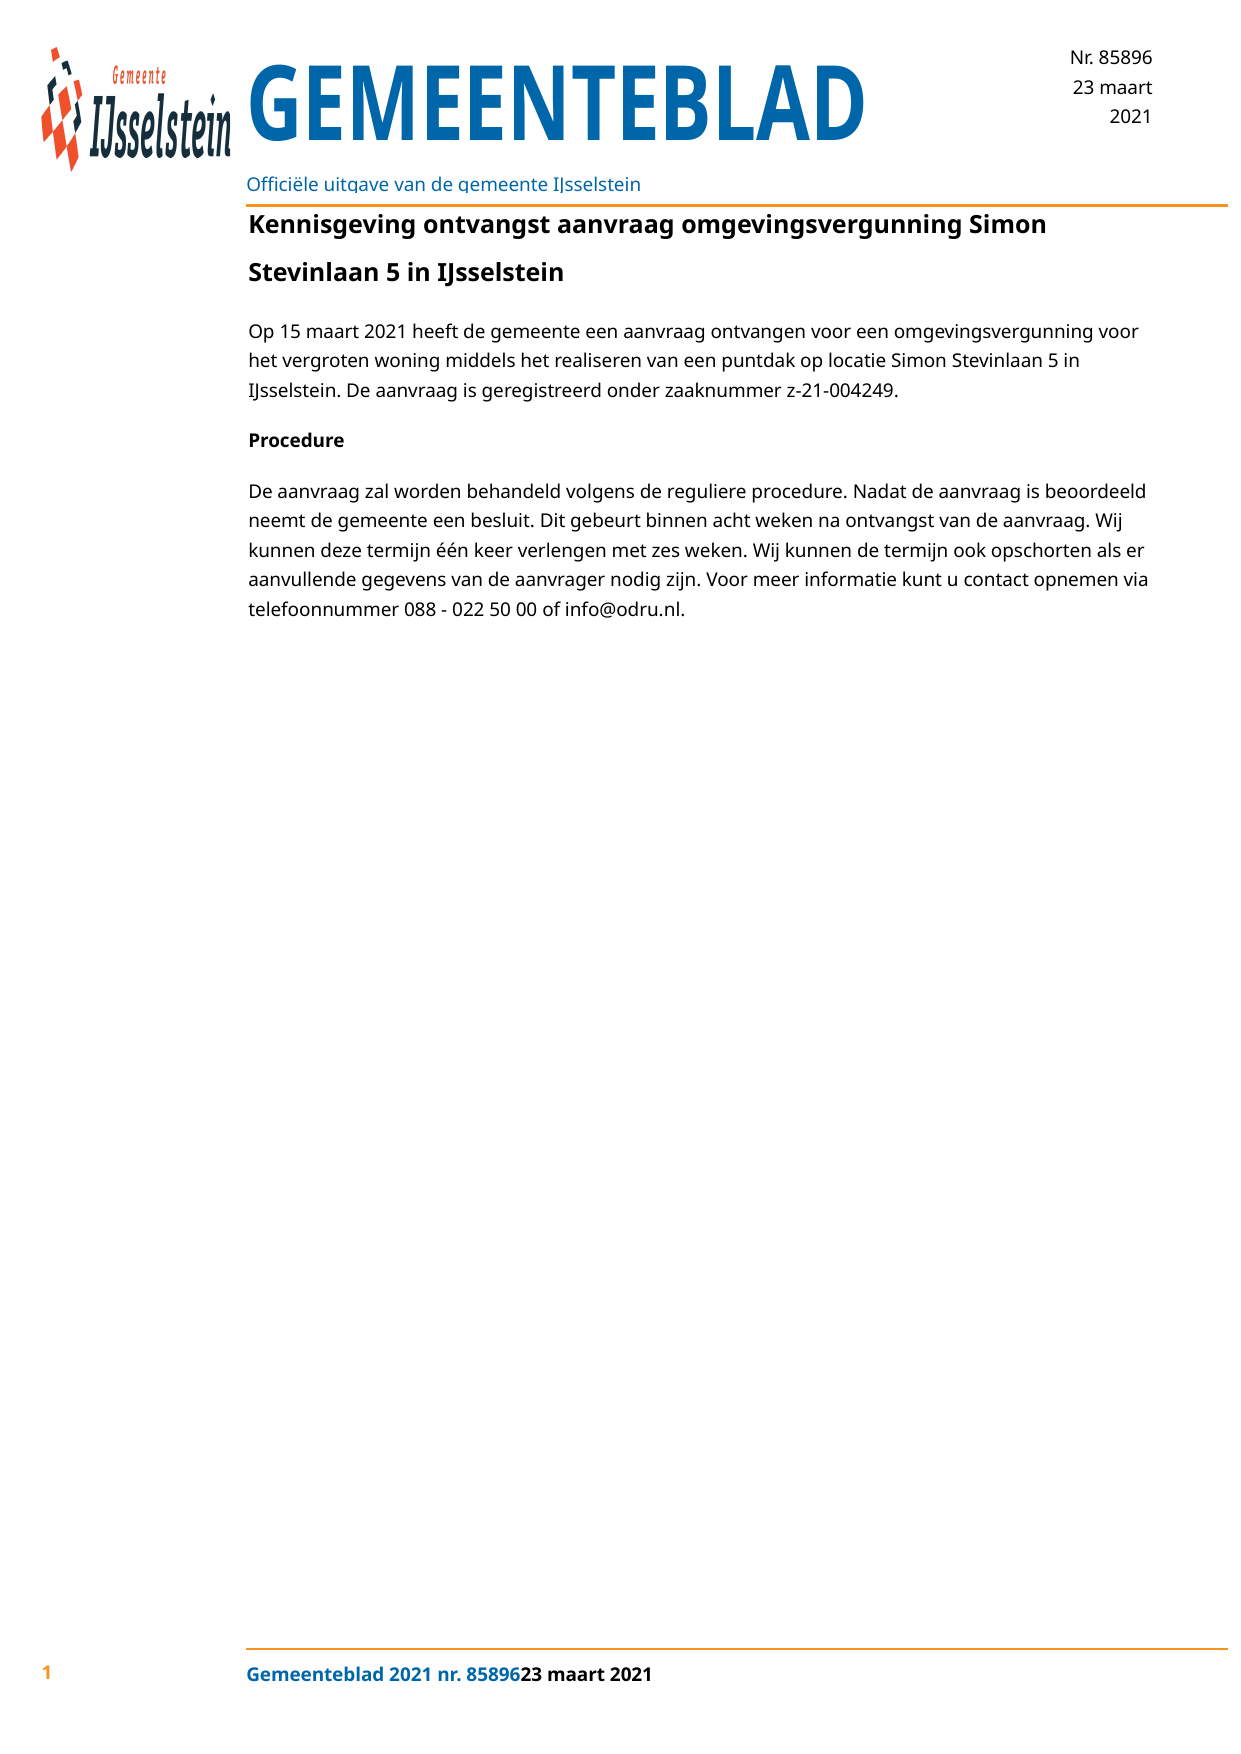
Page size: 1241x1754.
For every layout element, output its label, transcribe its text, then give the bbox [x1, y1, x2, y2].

text Procedure [248, 427, 1152, 453]
picture [41, 47, 231, 172]
text Kennisgeving ontvangst aanvraag omgevingsvergunning Simon Stevinlaan 5 in IJsselstein [248, 207, 1152, 288]
text Op 15 maart 2021 heeft de gemeente een aanvraag ontvangen voor een omgevingsvergunning voor het vergroten woning middels het realiseren van een puntdak op locatie Simon Stevinlaan 5 in IJsselstein. De aanvraag is geregistreerd onder zaaknummer z-21-004249. [248, 318, 1152, 403]
text De aanvraag zal worden behandeld volgens de reguliere procedure. Nadat de aanvraag is beoordeeld neemt de gemeente een besluit. Dit gebeurt binnen acht weken na ontvangst van de aanvraag. Wij kunnen deze termijn één keer verlengen met zes weken. Wij kunnen de termijn ook opschorten als er aanvullende gegevens van de aanvrager nodig zijn. Voor meer informatie kunt u contact opnemen via telefoonnummer 088 - 022 50 00 of info@odru.nl. [248, 478, 1152, 622]
